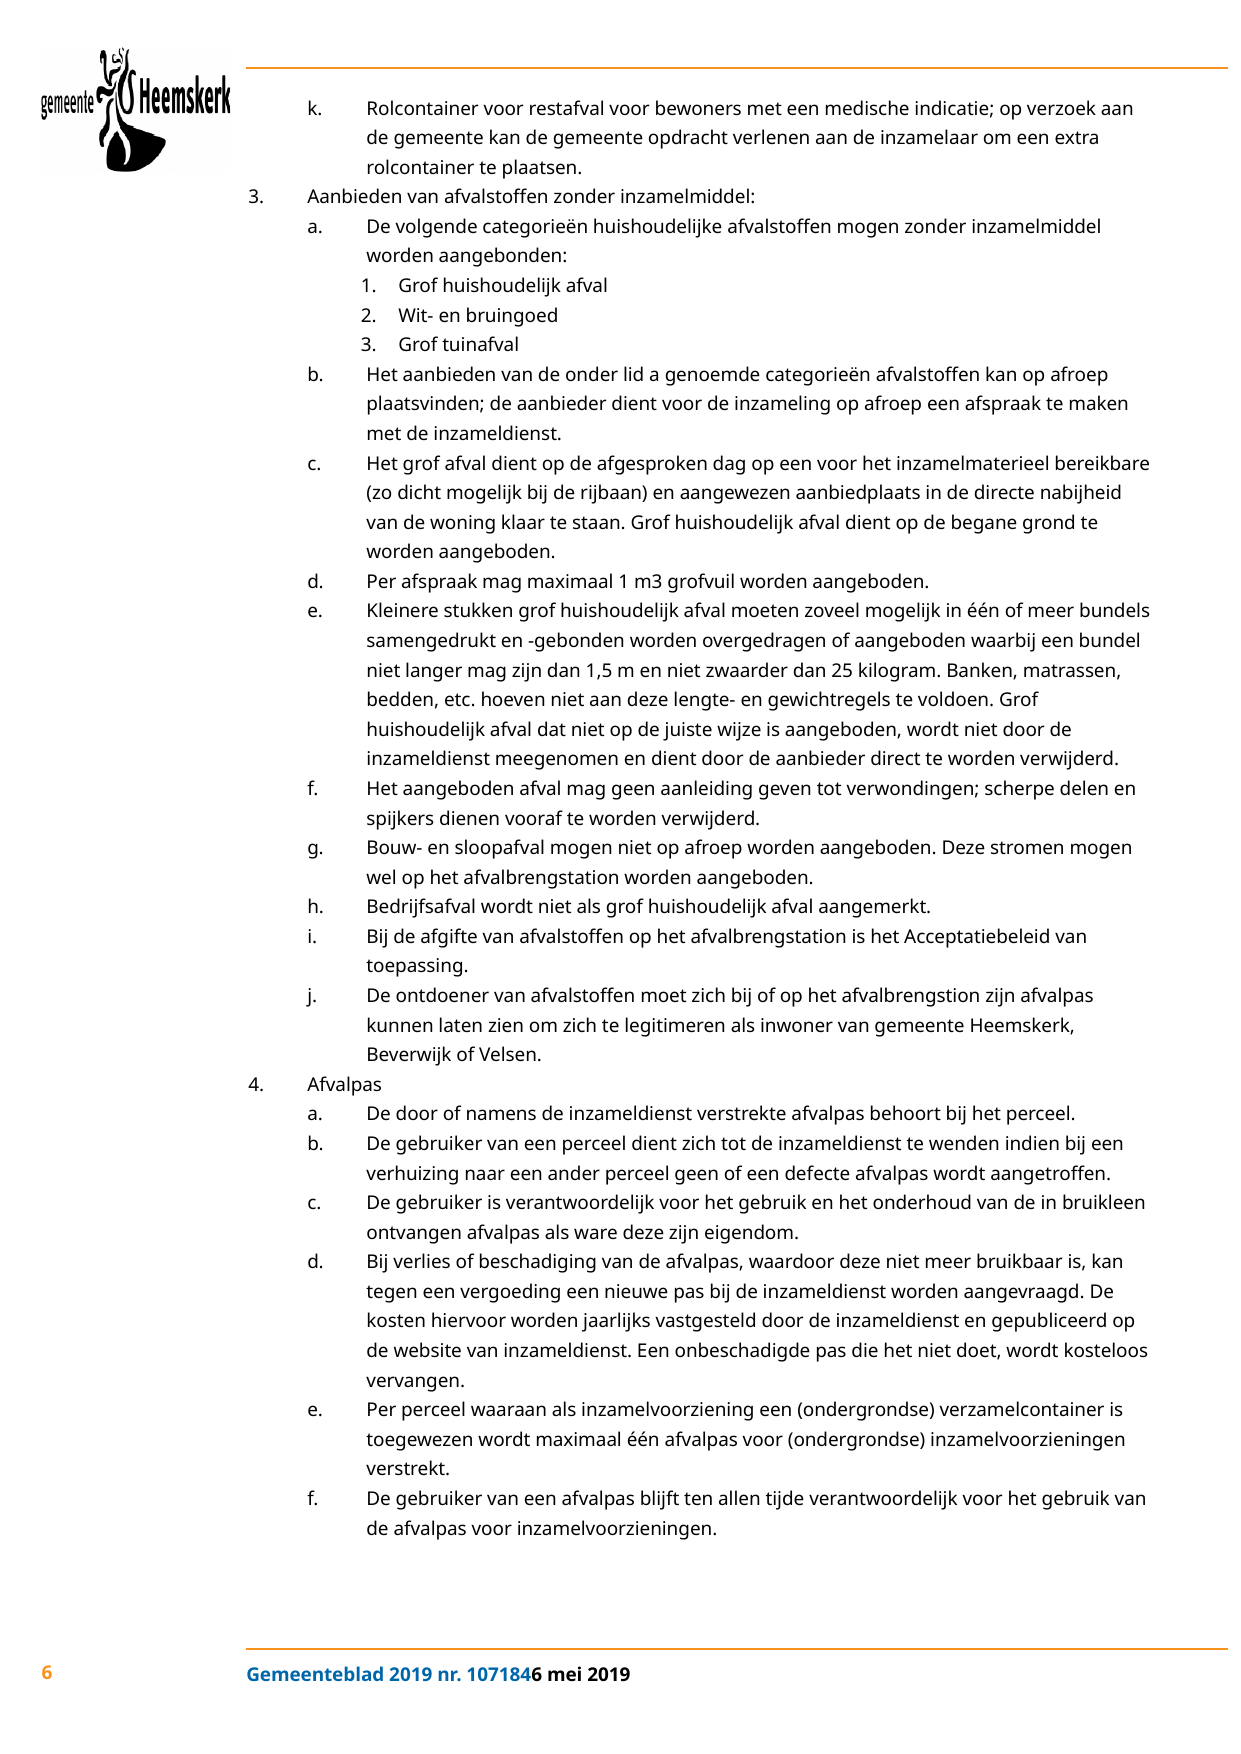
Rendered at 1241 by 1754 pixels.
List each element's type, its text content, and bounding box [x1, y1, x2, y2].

list Het aanbieden van de onder lid a genoemde categorieën afvalstoffen kan op afroep plaatsvinden; de aanbieder dient voor de inzameling op afroep een afspraak te maken met de inzameldienst. [307, 361, 1152, 446]
list Het grof afval dient op de afgesproken dag op een voor het inzamelmaterieel bereikbare (zo dicht mogelijk bij de rijbaan) en aangewezen aanbiedplaats in de directe nabijheid van de woning klaar te staan. Grof huishoudelijk afval dient op de begane grond te worden aangeboden. [307, 450, 1152, 564]
list De gebruiker is verantwoordelijk voor het gebruik en het onderhoud van de in bruikleen ontvangen afvalpas als ware deze zijn eigendom. [307, 1189, 1152, 1245]
list De gebruiker van een perceel dient zich tot de inzameldienst te wenden indien bij een verhuizing naar een ander perceel geen of een defecte afvalpas wordt aangetroffen. [307, 1130, 1152, 1186]
list Afvalpas [248, 1071, 1152, 1097]
list Het aangeboden afval mag geen aanleiding geven tot verwondingen; scherpe delen en spijkers dienen vooraf te worden verwijderd. [307, 775, 1152, 831]
list Bouw- en sloopafval mogen niet op afroep worden aangeboden. Deze stromen mogen wel op het afvalbrengstation worden aangeboden. [307, 834, 1152, 890]
list Grof huishoudelijk afval [361, 272, 1152, 298]
list Per perceel waaraan als inzamelvoorziening een (ondergrondse) verzamelcontainer is toegewezen wordt maximaal één afvalpas voor (ondergrondse) inzamelvoorzieningen verstrekt. [307, 1396, 1152, 1481]
list Kleinere stukken grof huishoudelijk afval moeten zoveel mogelijk in één of meer bundels samengedrukt en -gebonden worden overgedragen of aangeboden waarbij een bundel niet langer mag zijn dan 1,5 m en niet zwaarder dan 25 kilogram. Banken, matrassen, bedden, etc. hoeven niet aan deze lengte- en gewichtregels te voldoen. Grof huishoudelijk afval dat niet op de juiste wijze is aangeboden, wordt niet door de inzameldienst meegenomen en dient door de aanbieder direct te worden verwijderd. [307, 598, 1152, 771]
list De gebruiker van een afvalpas blijft ten allen tijde verantwoordelijk voor het gebruik van de afvalpas voor inzamelvoorzieningen. [307, 1485, 1152, 1541]
list De ontdoener van afvalstoffen moet zich bij of op het afvalbrengstion zijn afvalpas kunnen laten zien om zich te legitimeren als inwoner van gemeente Heemskerk, Beverwijk of Velsen. [307, 982, 1152, 1067]
list De volgende categorieën huishoudelijke afvalstoffen mogen zonder inzamelmiddel worden aangebonden: [307, 213, 1152, 268]
list Grof tuinafval [361, 331, 1152, 357]
picture [41, 47, 231, 172]
list Rolcontainer voor restafval voor bewoners met een medische indicatie; op verzoek aan de gemeente kan de gemeente opdracht verlenen aan de inzamelaar om een extra rolcontainer te plaatsen. [307, 95, 1152, 180]
list Bij de afgifte van afvalstoffen op het afvalbrengstation is het Acceptatiebeleid van toepassing. [307, 923, 1152, 978]
list De door of namens de inzameldienst verstrekte afvalpas behoort bij het perceel. [307, 1101, 1152, 1126]
list Aanbieden van afvalstoffen zonder inzamelmiddel: [248, 183, 1152, 209]
list Bedrijfsafval wordt niet als grof huishoudelijk afval aangemerkt. [307, 893, 1152, 919]
list Per afspraak mag maximaal 1 m3 grofvuil worden aangeboden. [307, 568, 1152, 594]
list Wit- en bruingoed [361, 302, 1152, 328]
list Bij verlies of beschadiging van de afvalpas, waardoor deze niet meer bruikbaar is, kan tegen een vergoeding een nieuwe pas bij de inzameldienst worden aangevraagd. De kosten hiervoor worden jaarlijks vastgesteld door de inzameldienst en gepubliceerd op de website van inzameldienst. Een onbeschadigde pas die het niet doet, wordt kosteloos vervangen. [307, 1248, 1152, 1393]
